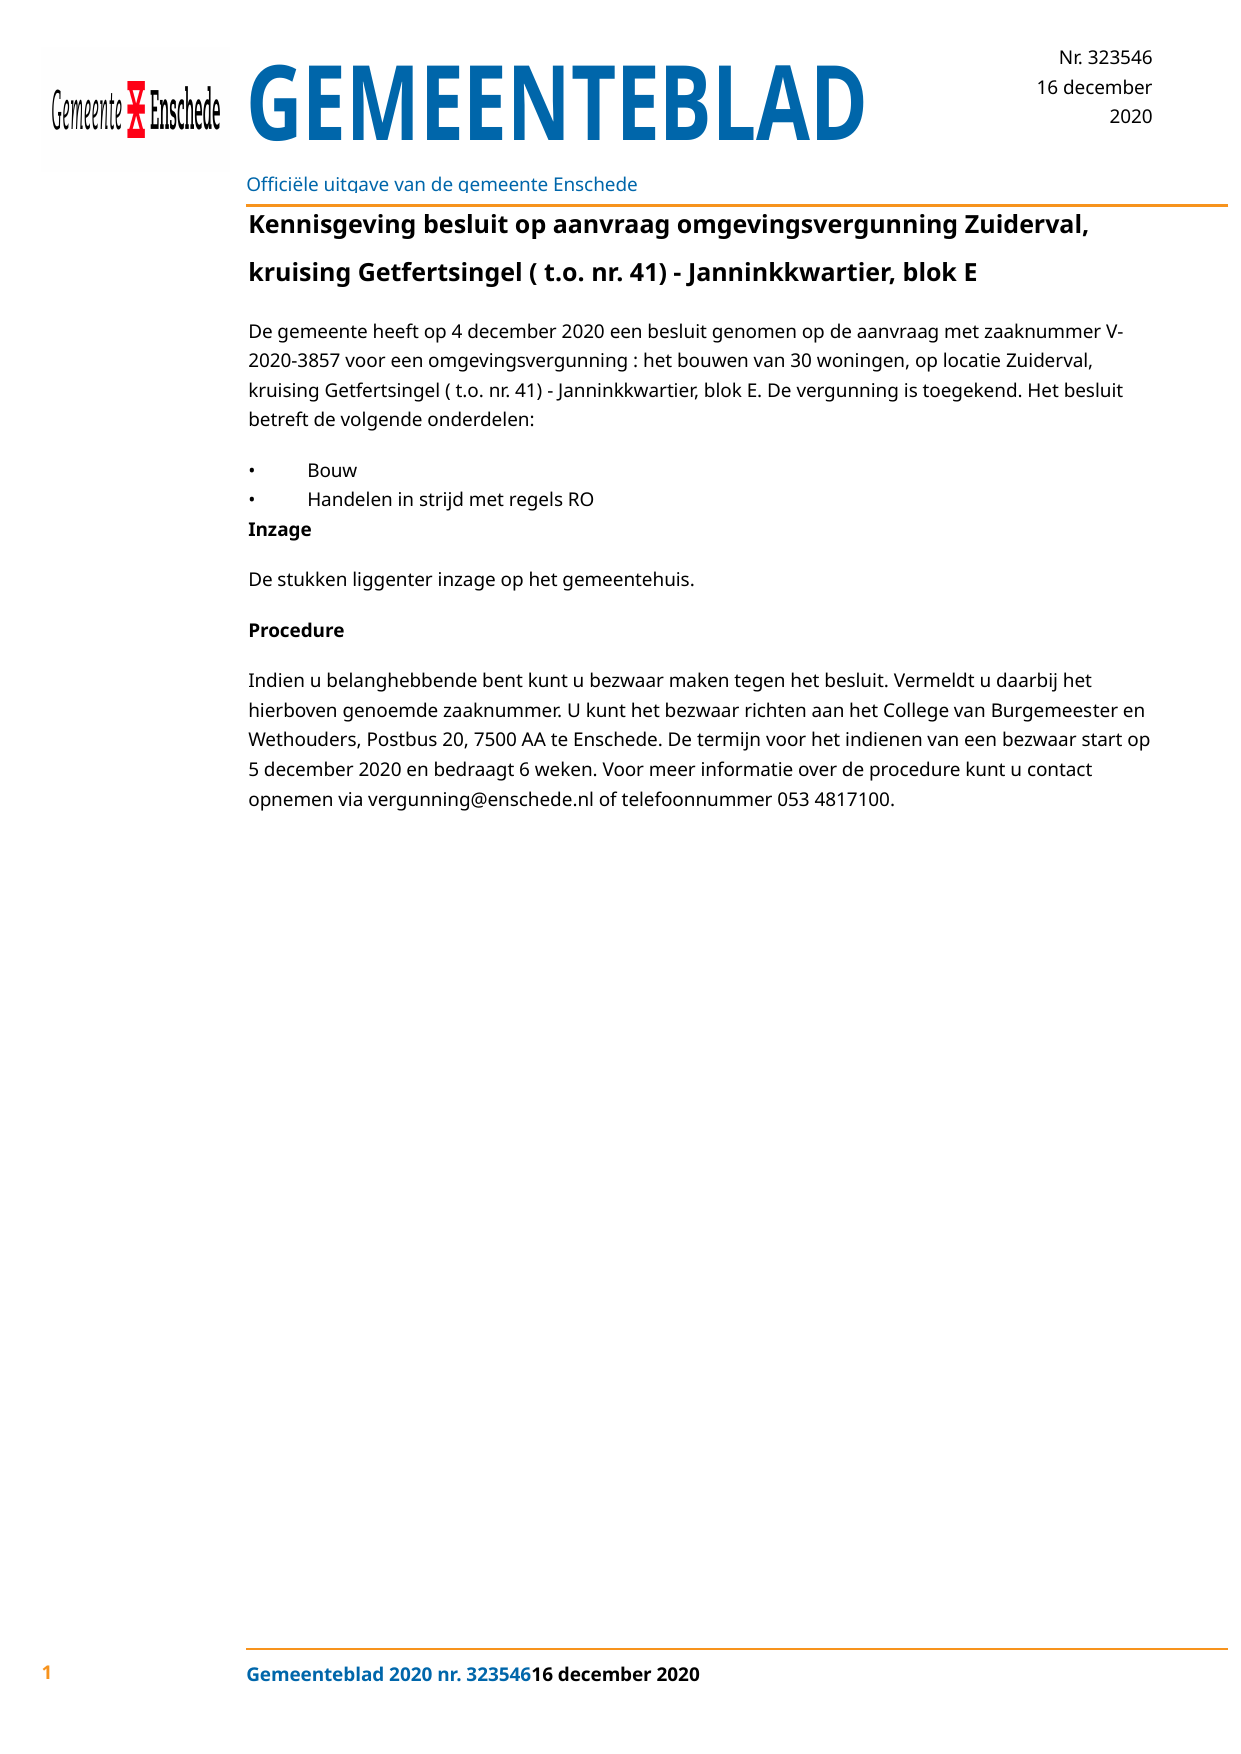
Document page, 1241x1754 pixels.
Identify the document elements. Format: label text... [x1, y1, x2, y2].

text Kennisgeving besluit op aanvraag omgevingsvergunning Zuiderval, kruising Getfertsingel ( t.o. nr. 41) - Janninkkwartier, blok E [248, 207, 1152, 288]
list Handelen in strijd met regels RO [248, 487, 1152, 512]
text De gemeente heeft op 4 december 2020 een besluit genomen op de aanvraag met zaaknummer V-2020-3857 voor een omgevingsvergunning : het bouwen van 30 woningen, op locatie Zuiderval, kruising Getfertsingel ( t.o. nr. 41) - Janninkkwartier, blok E. De vergunning is toegekend. Het besluit betreft de volgende onderdelen: [248, 318, 1152, 432]
text De stukken liggenter inzage op het gemeentehuis. [248, 567, 1152, 592]
text Procedure [248, 617, 1152, 643]
text Indien u belanghebbende bent kunt u bezwaar maken tegen het besluit. Vermeldt u daarbij het hierboven genoemde zaaknummer. U kunt het bezwaar richten aan het College van Burgemees­ter en Wethouders, Postbus 20, 7500 AA te Enschede. De termijn voor het indienen van een bezwaar start op 5 december 2020 en bedraagt 6 weken. Voor meer informatie over de procedure kunt u contact opnemen via vergunning@enschede.nl of telefoonnummer 053 4817100. [248, 667, 1152, 812]
list Bouw [248, 457, 1152, 483]
picture [41, 47, 231, 172]
text Inzage [248, 516, 1152, 542]
